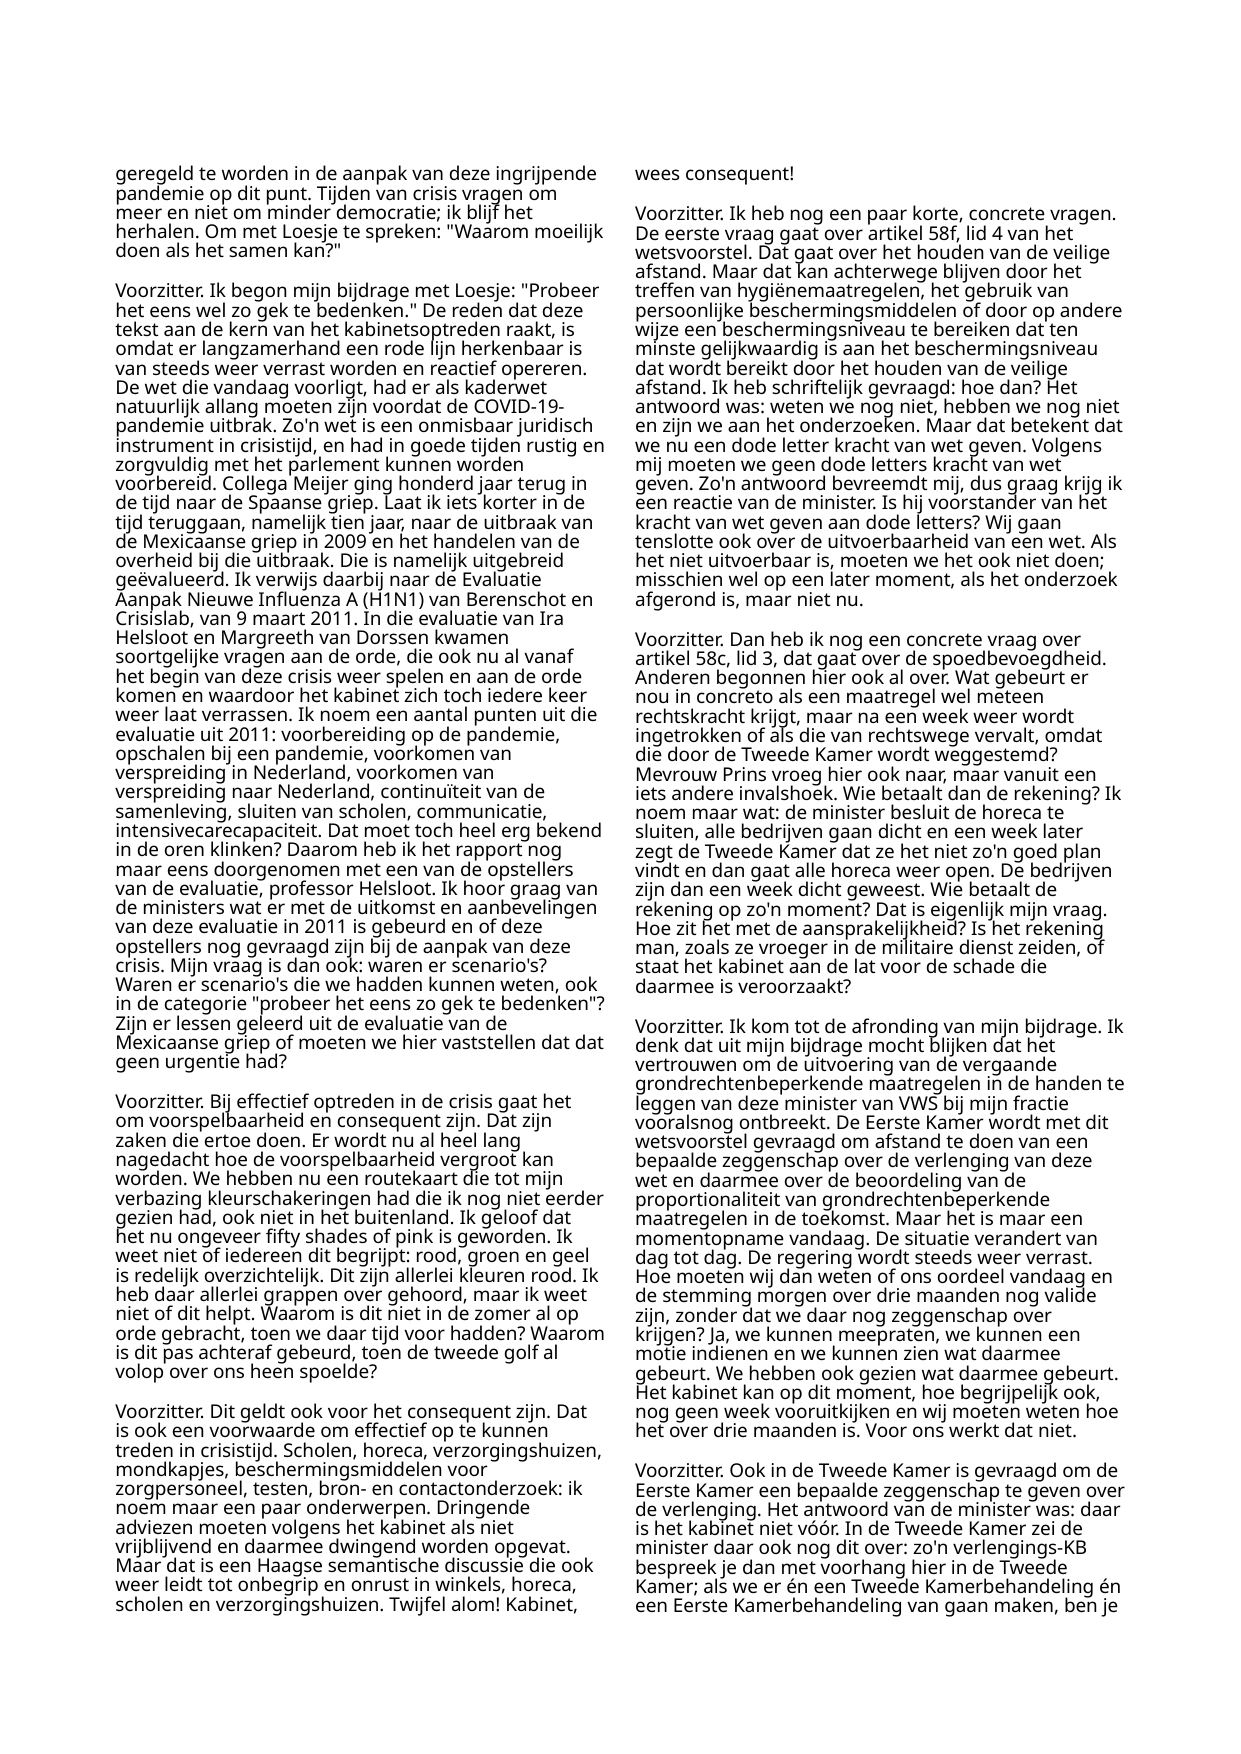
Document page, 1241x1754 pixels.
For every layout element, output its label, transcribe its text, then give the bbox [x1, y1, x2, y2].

text wees consequent! [635, 165, 1125, 184]
text Voorzitter. Ook in de Tweede Kamer is gevraagd om de Eerste Kamer een bepaalde zeggenschap te geven over de verlenging. Het antwoord van de minister was: daar is het kabinet niet vóór. In de Tweede Kamer zei de minister daar ook nog dit over: zo'n verlengings-KB bespreek je dan met voorhang hier in de Tweede Kamer; als we er én een Tweede Kamerbehandeling én een Eerste Kamerbehandeling van gaan maken, ben je [635, 1462, 1125, 1616]
text Voorzitter. Bij effectief optreden in de crisis gaat het om voorspelbaarheid en consequent zijn. Dat zijn zaken die ertoe doen. Er wordt nu al heel lang nagedacht hoe de voorspelbaarheid vergroot kan worden. We hebben nu een routekaart die tot mijn verbazing kleurschakeringen had die ik nog niet eerder gezien had, ook niet in het buitenland. Ik geloof dat het nu ongeveer fifty shades of pink is geworden. Ik weet niet of iedereen dit begrijpt: rood, groen en geel is redelijk overzichtelijk. Dit zijn allerlei kleuren rood. Ik heb daar allerlei grappen over gehoord, maar ik weet niet of dit helpt. Waarom is dit niet in de zomer al op orde gebracht, toen we daar tijd voor hadden? Waarom is dit pas achteraf gebeurd, toen de tweede golf al volop over ons heen spoelde? [115, 1093, 605, 1382]
text Voorzitter. Dan heb ik nog een concrete vraag over artikel 58c, lid 3, dat gaat over de spoedbevoegdheid. Anderen begonnen hier ook al over. Wat gebeurt er nou in concreto als een maatregel wel meteen rechtskracht krijgt, maar na een week weer wordt ingetrokken of als die van rechtswege vervalt, omdat die door de Tweede Kamer wordt weggestemd? Mevrouw Prins vroeg hier ook naar, maar vanuit een iets andere invalshoek. Wie betaalt dan de rekening? Ik noem maar wat: de minister besluit de horeca te sluiten, alle bedrijven gaan dicht en een week later zegt de Tweede Kamer dat ze het niet zo'n goed plan vindt en dan gaat alle horeca weer open. De bedrijven zijn dan een week dicht geweest. Wie betaalt de rekening op zo'n moment? Dat is eigenlijk mijn vraag. Hoe zit het met de aansprakelijkheid? Is het rekening man, zoals ze vroeger in de militaire dienst zeiden, of staat het kabinet aan de lat voor de schade die daarmee is veroorzaakt? [635, 631, 1125, 997]
text Voorzitter. Ik kom tot de afronding van mijn bijdrage. Ik denk dat uit mijn bijdrage mocht blijken dat het vertrouwen om de uitvoering van de vergaande grondrechtenbeperkende maatregelen in de handen te leggen van deze minister van VWS bij mijn fractie vooralsnog ontbreekt. De Eerste Kamer wordt met dit wetsvoorstel gevraagd om afstand te doen van een bepaalde zeggenschap over de verlenging van deze wet en daarmee over de beoordeling van de proportionaliteit van grondrechtenbeperkende maatregelen in de toekomst. Maar het is maar een momentopname vandaag. De situatie verandert van dag tot dag. De regering wordt steeds weer verrast. Hoe moeten wij dan weten of ons oordeel vandaag en de stemming morgen over drie maanden nog valide zijn, zonder dat we daar nog zeggenschap over krijgen? Ja, we kunnen meepraten, we kunnen een motie indienen en we kunnen zien wat daarmee gebeurt. We hebben ook gezien wat daarmee gebeurt. Het kabinet kan op dit moment, hoe begrijpelijk ook, nog geen week vooruitkijken en wij moeten weten hoe het over drie maanden is. Voor ons werkt dat niet. [635, 1018, 1125, 1442]
text Voorzitter. Dit geldt ook voor het consequent zijn. Dat is ook een voorwaarde om effectief op te kunnen treden in crisistijd. Scholen, horeca, verzorgingshuizen, mondkapjes, beschermingsmiddelen voor zorgpersoneel, testen, bron- en contactonderzoek: ik noem maar een paar onderwerpen. Dringende adviezen moeten volgens het kabinet als niet vrijblijvend en daarmee dwingend worden opgevat. Maar dat is een Haagse semantische discussie die ook weer leidt tot onbegrip en onrust in winkels, horeca, scholen en verzorgingshuizen. Twijfel alom! Kabinet, [115, 1403, 605, 1615]
text Voorzitter. Ik begon mijn bijdrage met Loesje: "Probeer het eens wel zo gek te bedenken." De reden dat deze tekst aan de kern van het kabinetsoptreden raakt, is omdat er langzamerhand een rode lijn herkenbaar is van steeds weer verrast worden en reactief opereren. De wet die vandaag voorligt, had er als kaderwet natuurlijk allang moeten zijn voordat de COVID-19-pandemie uitbrak. Zo'n wet is een onmisbaar juridisch instrument in crisistijd, en had in goede tijden rustig en zorgvuldig met het parlement kunnen worden voorbereid. Collega Meijer ging honderd jaar terug in de tijd naar de Spaanse griep. Laat ik iets korter in de tijd teruggaan, namelijk tien jaar, naar de uitbraak van de Mexicaanse griep in 2009 en het handelen van de overheid bij die uitbraak. Die is namelijk uitgebreid geëvalueerd. Ik verwijs daarbij naar de Evaluatie Aanpak Nieuwe Influenza A (H1N1) van Berenschot en Crisislab, van 9 maart 2011. In die evaluatie van Ira Helsloot en Margreeth van Dorssen kwamen soortgelijke vragen aan de orde, die ook nu al vanaf het begin van deze crisis weer spelen en aan de orde komen en waardoor het kabinet zich toch iedere keer weer laat verrassen. Ik noem een aantal punten uit die evaluatie uit 2011: voorbereiding op de pandemie, opschalen bij een pandemie, voorkomen van verspreiding in Nederland, voorkomen van verspreiding naar Nederland, continuïteit van de samenleving, sluiten van scholen, communicatie, intensivecarecapaciteit. Dat moet toch heel erg bekend in de oren klinken? Daarom heb ik het rapport nog maar eens doorgenomen met een van de opstellers van de evaluatie, professor Helsloot. Ik hoor graag van de ministers wat er met de uitkomst en aanbevelingen van deze evaluatie in 2011 is gebeurd en of deze opstellers nog gevraagd zijn bij de aanpak van deze crisis. Mijn vraag is dan ook: waren er scenario's? Waren er scenario's die we hadden kunnen weten, ook in de categorie "probeer het eens zo gek te bedenken"? Zijn er lessen geleerd uit de evaluatie van de Mexicaanse griep of moeten we hier vaststellen dat dat geen urgentie had? [115, 282, 605, 1072]
text Voorzitter. Ik heb nog een paar korte, concrete vragen. De eerste vraag gaat over artikel 58f, lid 4 van het wetsvoorstel. Dat gaat over het houden van de veilige afstand. Maar dat kan achterwege blijven door het treffen van hygiënemaatregelen, het gebruik van persoonlijke beschermingsmiddelen of door op andere wijze een beschermingsniveau te bereiken dat ten minste gelijkwaardig is aan het beschermingsniveau dat wordt bereikt door het houden van de veilige afstand. Ik heb schriftelijk gevraagd: hoe dan? Het antwoord was: weten we nog niet, hebben we nog niet en zijn we aan het onderzoeken. Maar dat betekent dat we nu een dode letter kracht van wet geven. Volgens mij moeten we geen dode letters kracht van wet geven. Zo'n antwoord bevreemdt mij, dus graag krijg ik een reactie van de minister. Is hij voorstander van het kracht van wet geven aan dode letters? Wij gaan tenslotte ook over de uitvoerbaarheid van een wet. Als het niet uitvoerbaar is, moeten we het ook niet doen; misschien wel op een later moment, als het onderzoek afgerond is, maar niet nu. [635, 205, 1125, 610]
text geregeld te worden in de aanpak van deze ingrijpende pandemie op dit punt. Tijden van crisis vragen om meer en niet om minder democratie; ik blijf het herhalen. Om met Loesje te spreken: "Waarom moeilijk doen als het samen kan?" [115, 165, 605, 262]
